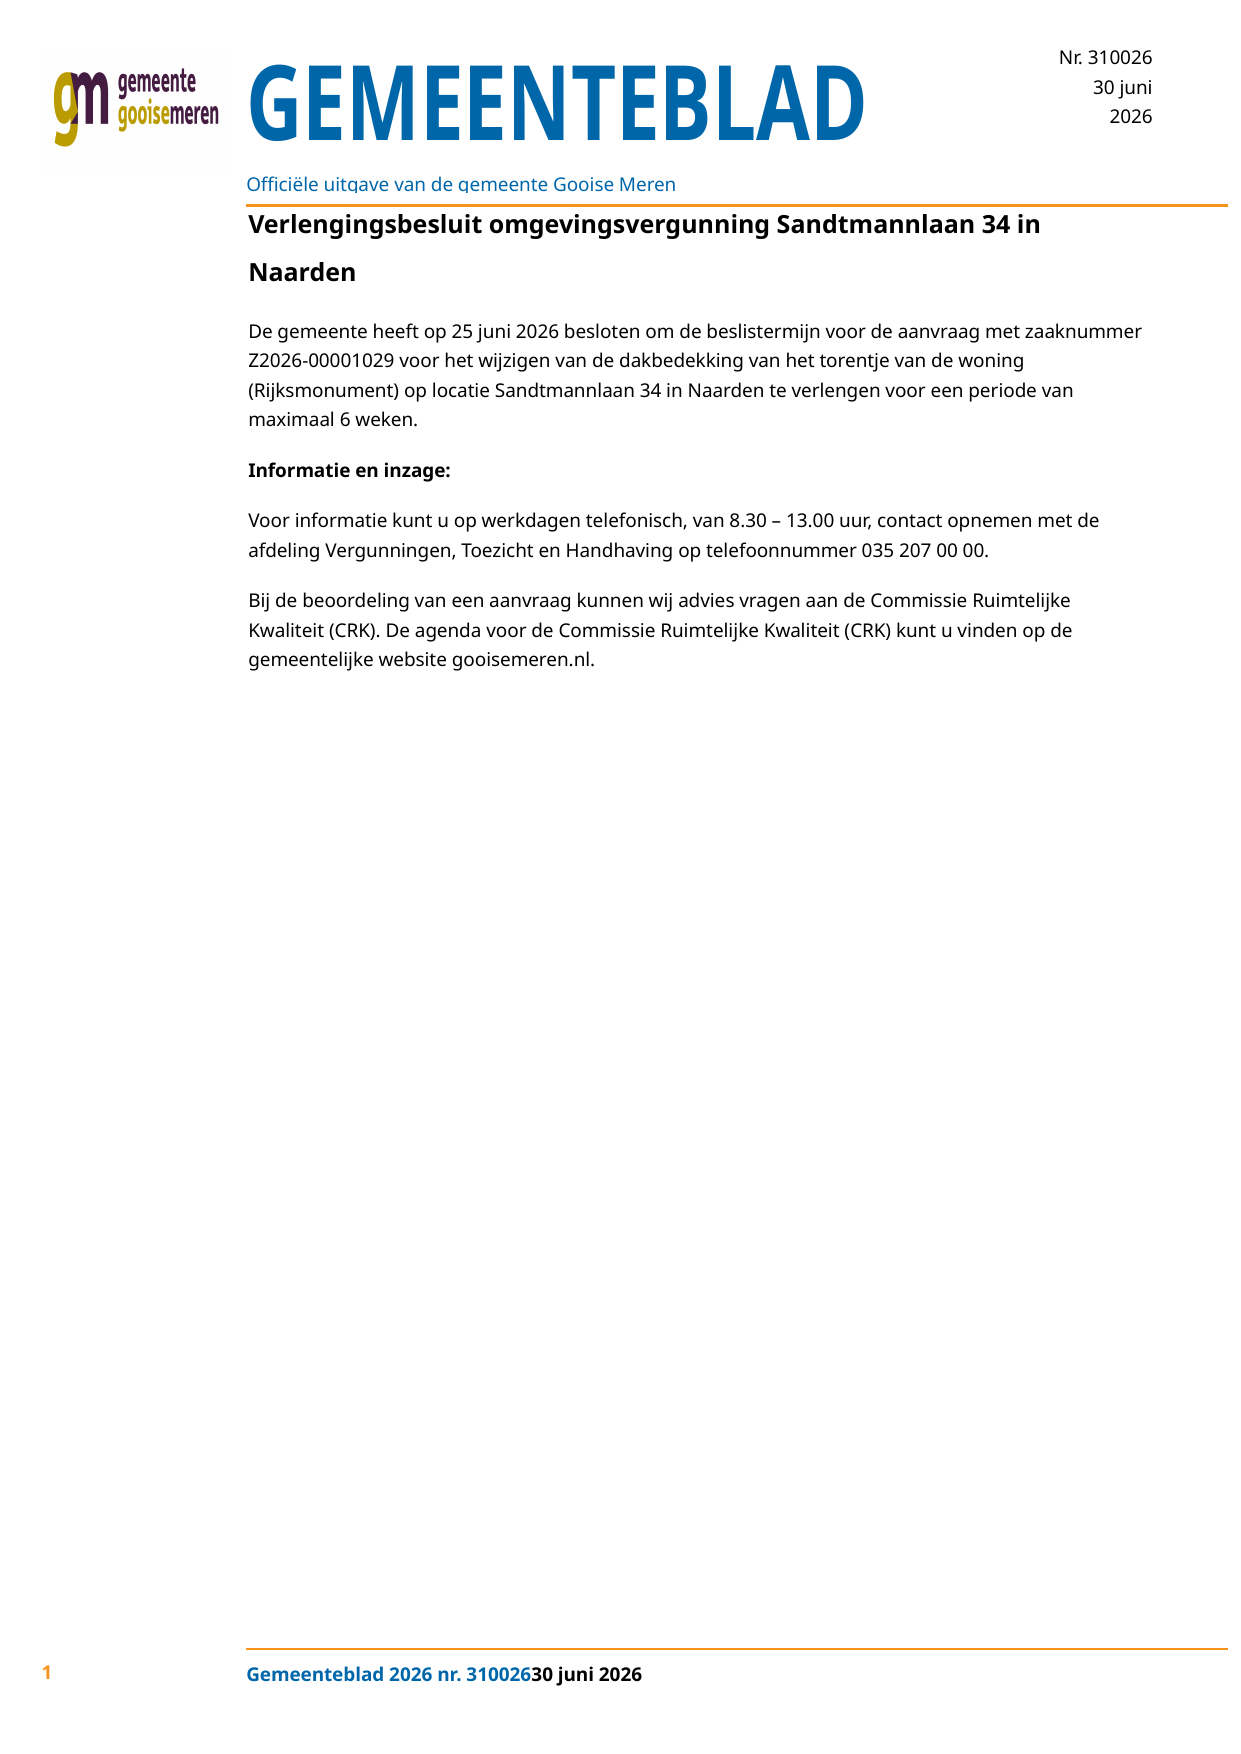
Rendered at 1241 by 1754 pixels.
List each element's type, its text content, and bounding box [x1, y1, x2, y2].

text Voor informatie kunt u op werkdagen telefonisch, van 8.30 – 13.00 uur, contact opnemen met de afdeling Vergunningen, Toezicht en Handhaving op telefoonnummer 035 207 00 00. [248, 507, 1152, 563]
text Verlengingsbesluit omgevingsvergunning Sandtmannlaan 34 in Naarden [248, 207, 1152, 288]
text Bij de beoordeling van een aanvraag kunnen wij advies vragen aan de Commissie Ruimtelijke Kwaliteit (CRK). De agenda voor de Commissie Ruimtelijke Kwaliteit (CRK) kunt u vinden op de gemeentelijke website gooisemeren.nl. [248, 587, 1152, 672]
text De gemeente heeft op 25 juni 2026 besloten om de beslistermijn voor de aanvraag met zaaknummer Z2026-00001029 voor het wijzigen van de dakbedekking van het torentje van de woning (Rijksmonument) op locatie Sandtmannlaan 34 in Naarden te verlengen voor een periode van maximaal 6 weken. [248, 318, 1152, 432]
text Informatie en inzage: [248, 457, 1152, 483]
picture [41, 47, 231, 172]
